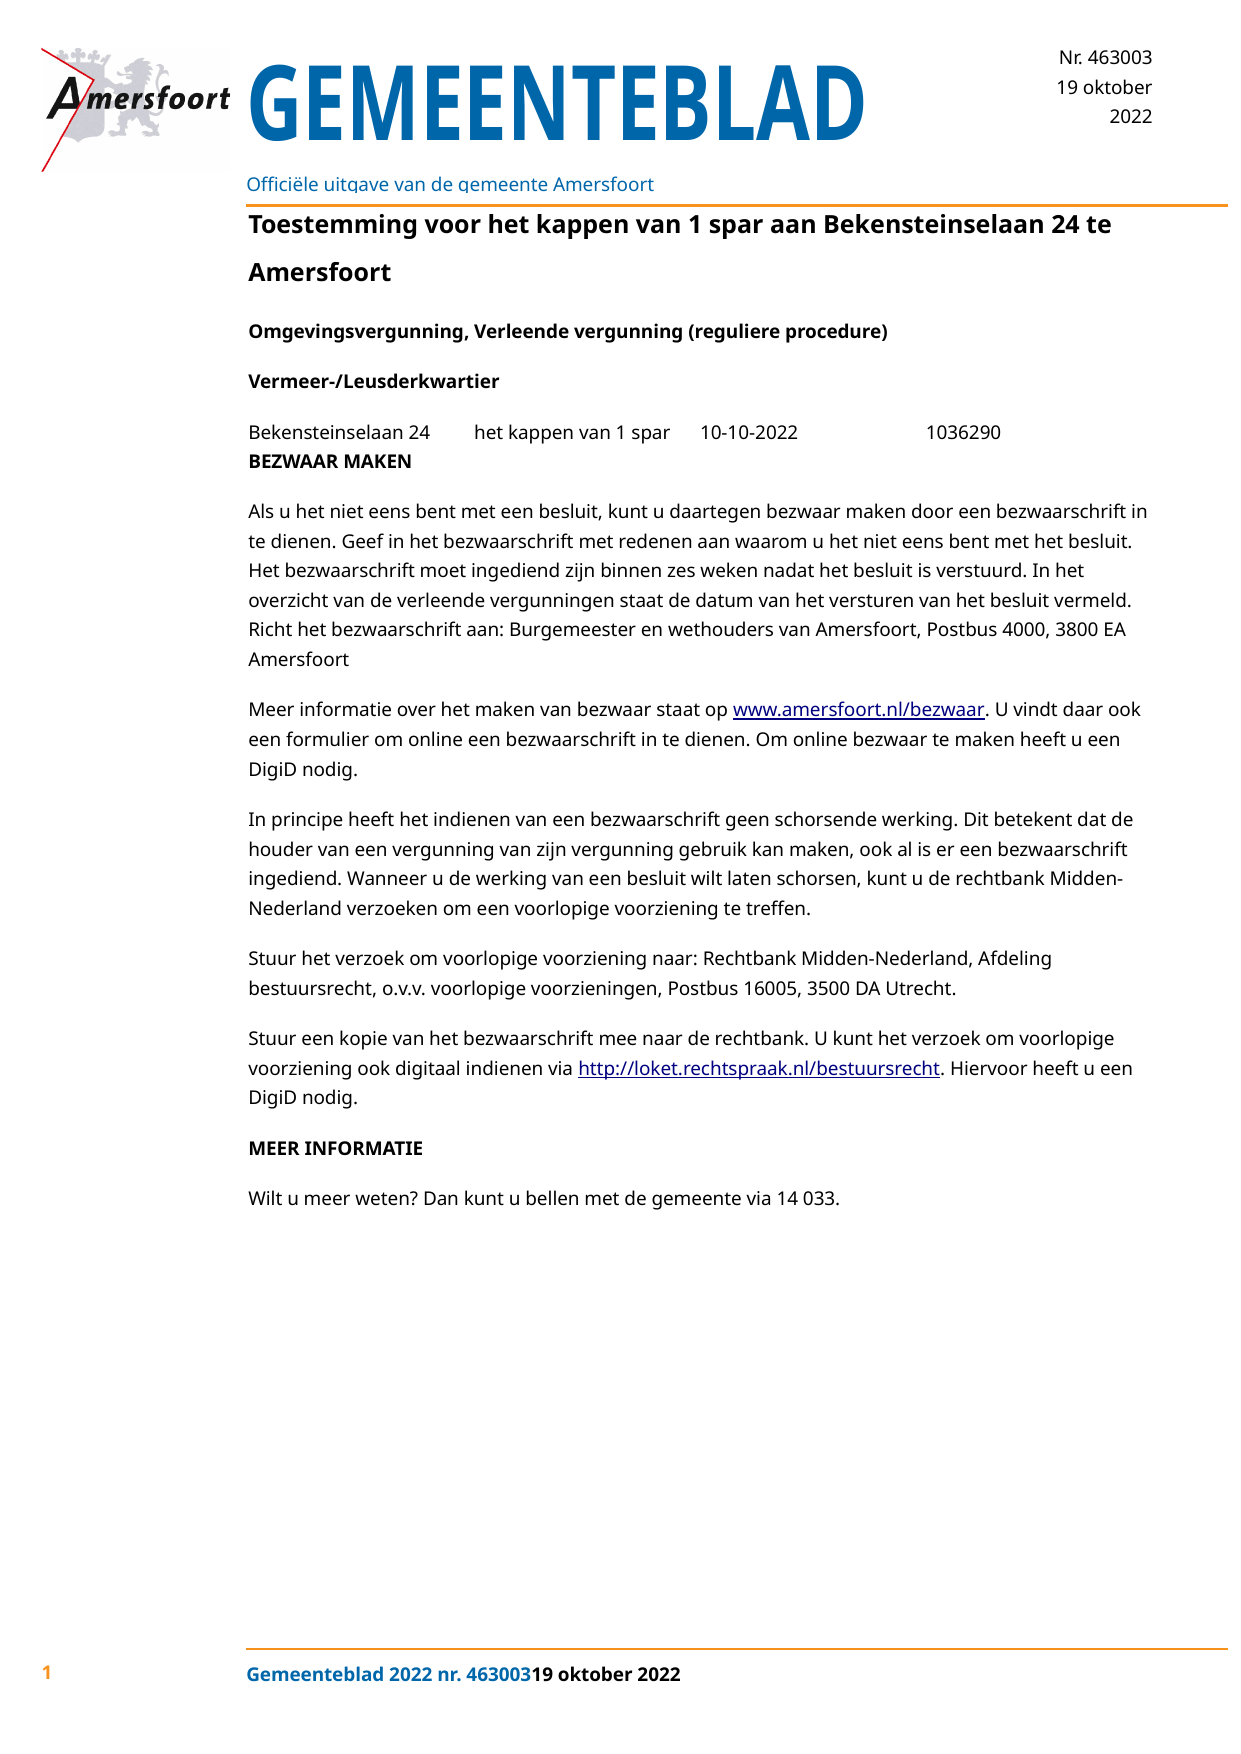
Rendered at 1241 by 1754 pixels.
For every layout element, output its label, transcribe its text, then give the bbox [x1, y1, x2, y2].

text In principe heeft het indienen van een bezwaarschrift geen schorsende werking. Dit betekent dat de houder van een vergunning van zijn vergunning gebruik kan maken, ook al is er een bezwaarschrift ingediend. Wanneer u de werking van een besluit wilt laten schorsen, kunt u de rechtbank Midden-Nederland verzoeken om een voorlopige voorziening te treffen. [248, 806, 1152, 921]
text Stuur het verzoek om voorlopige voorziening naar: Rechtbank Midden-Nederland, Afdeling bestuursrecht, o.v.v. voorlopige voorzieningen, Postbus 16005, 3500 DA Utrecht. [248, 945, 1152, 1001]
text Omgevingsvergunning, Verleende vergunning (reguliere procedure) [248, 318, 1152, 344]
table_header Bekensteinselaan 24 [248, 419, 474, 444]
table_header 1036290 [926, 419, 1152, 444]
table_header 10-10-2022 [700, 419, 926, 444]
text Vermeer-/Leusderkwartier [248, 368, 1152, 394]
picture [41, 47, 231, 172]
text Wilt u meer weten? Dan kunt u bellen met de gemeente via 14 033. [248, 1185, 1152, 1211]
table_header het kappen van 1 spar [474, 419, 700, 444]
text Stuur een kopie van het bezwaarschrift mee naar de rechtbank. U kunt het verzoek om voorlopige voorziening ook digitaal indienen via http://loket.rechtspraak.nl/bestuursrecht. Hiervoor heeft u een DigiD nodig. [248, 1025, 1152, 1110]
text Als u het niet eens bent met een besluit, kunt u daartegen bezwaar maken door een bezwaarschrift in te dienen. Geef in het bezwaarschrift met redenen aan waarom u het niet eens bent met het besluit. Het bezwaarschrift moet ingediend zijn binnen zes weken nadat het besluit is verstuurd. In het overzicht van de verleende vergunningen staat de datum van het versturen van het besluit vermeld. Richt het bezwaarschrift aan: Burgemeester en wethouders van Amersfoort, Postbus 4000, 3800 EA Amersfoort [248, 498, 1152, 672]
text Toestemming voor het kappen van 1 spar aan Bekensteinselaan 24 te Amersfoort [248, 207, 1152, 288]
text Meer informatie over het maken van bezwaar staat op www.amersfoort.nl/bezwaar. U vindt daar ook een formulier om online een bezwaarschrift in te dienen. Om online bezwaar te maken heeft u een DigiD nodig. [248, 697, 1152, 781]
text MEER INFORMATIE [248, 1135, 1152, 1161]
text BEZWAAR MAKEN [248, 448, 1152, 473]
